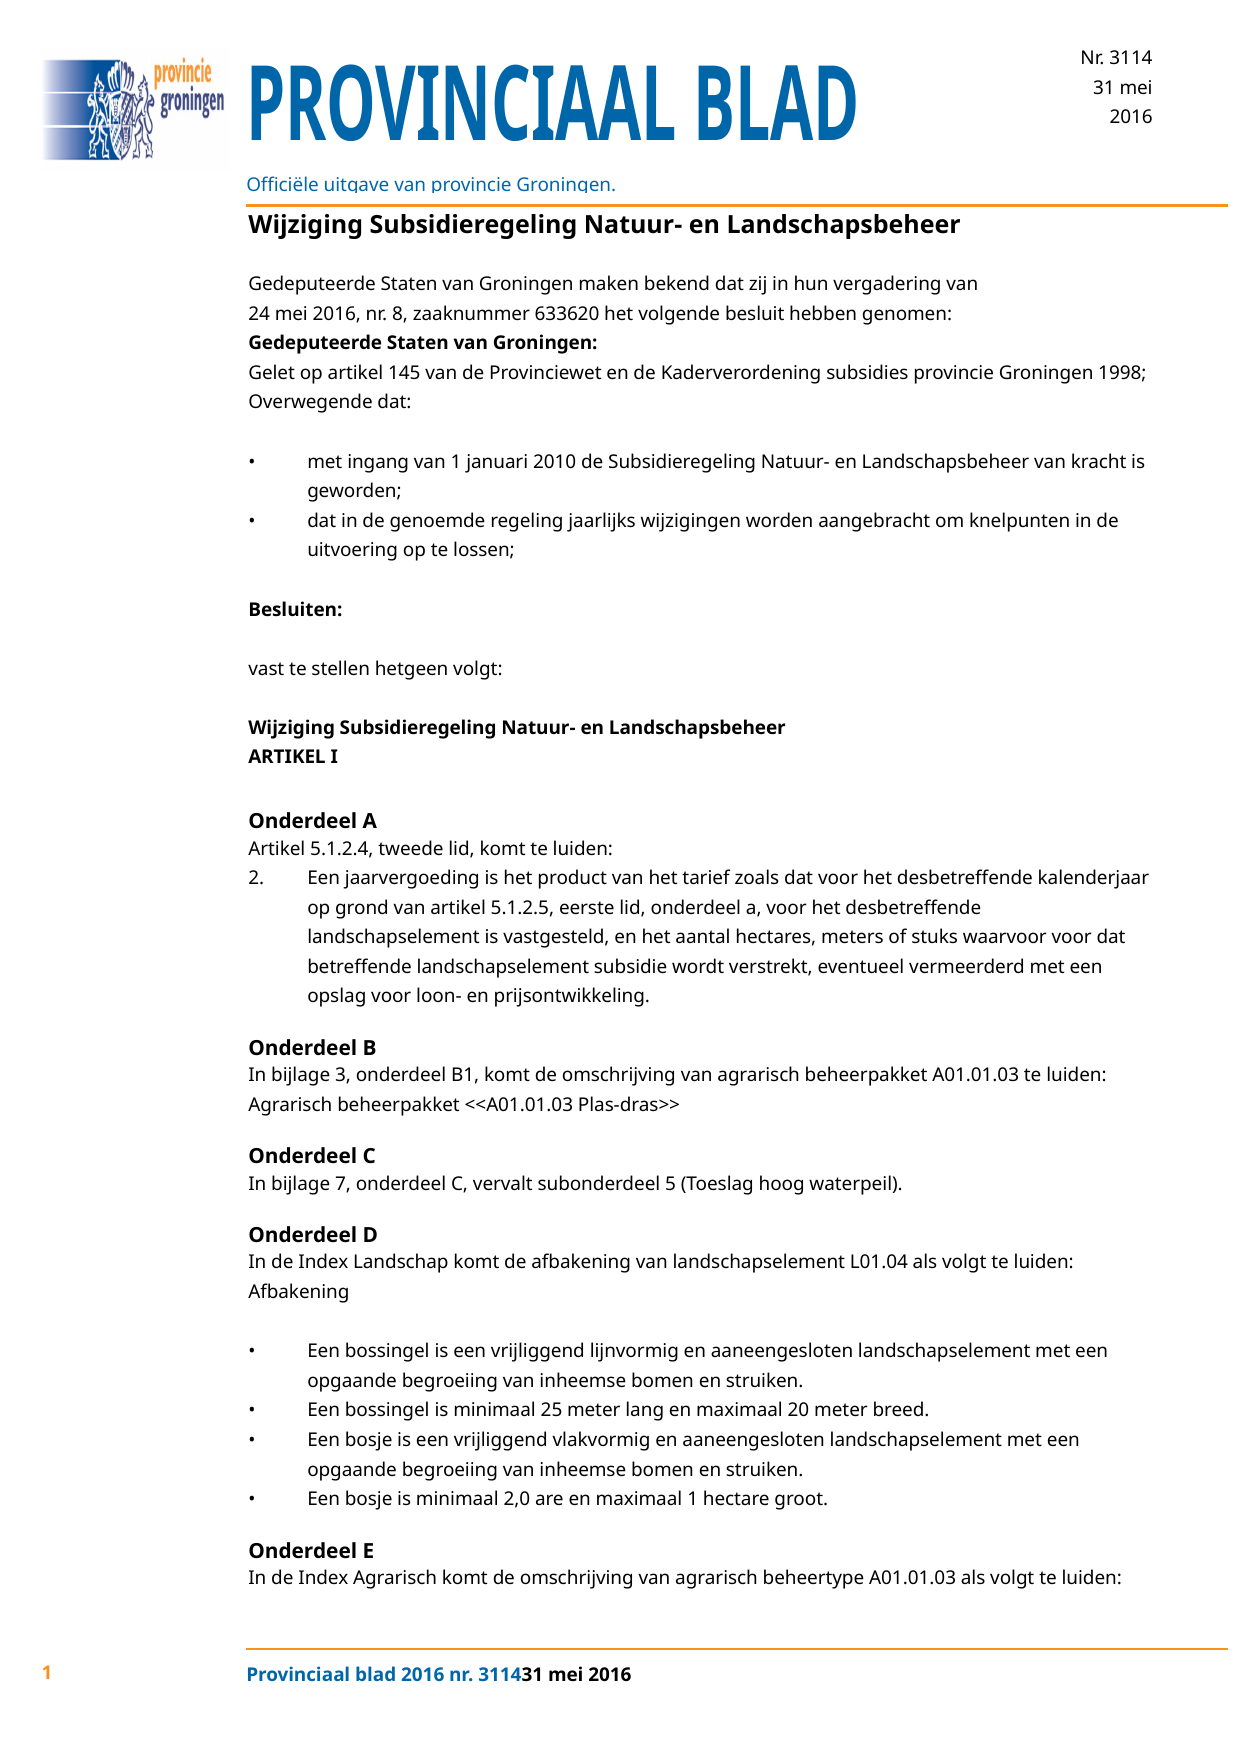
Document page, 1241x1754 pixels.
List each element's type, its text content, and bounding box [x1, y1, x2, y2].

text 24 mei 2016, nr. 8, zaaknummer 633620 het volgende besluit hebben genomen: [248, 300, 1152, 326]
text In de Index Agrarisch komt de omschrijving van agrarisch beheertype A01.01.03 als volgt te luiden: [248, 1564, 1152, 1590]
list Een bosje is een vrijliggend vlakvormig en aaneengesloten landschapselement met een opgaande begroeiing van inheemse bomen en struiken. [248, 1426, 1152, 1482]
text Agrarisch beheerpakket <<A01.01.03 Plas-dras>> [248, 1091, 1152, 1117]
list Een bossingel is minimaal 25 meter lang en maximaal 20 meter breed. [248, 1397, 1152, 1422]
text Wijziging Subsidieregeling Natuur- en Landschapsbeheer [248, 714, 1152, 740]
list met ingang van 1 januari 2010 de Subsidieregeling Natuur- en Landschapsbeheer van kracht is geworden; [248, 448, 1152, 503]
list Een bosje is minimaal 2,0 are en maximaal 1 hectare groot. [248, 1485, 1152, 1511]
text In bijlage 3, onderdeel B1, komt de omschrijving van agrarisch beheerpakket A01.01.03 te luiden: [248, 1061, 1152, 1087]
text In bijlage 7, onderdeel C, vervalt subonderdeel 5 (Toeslag hoog waterpeil). [248, 1170, 1152, 1196]
text Gelet op artikel 145 van de Provinciewet en de Kaderverordening subsidies provincie Groningen 1998; [248, 359, 1152, 385]
text vast te stellen hetgeen volgt: [248, 655, 1152, 681]
text In de Index Landschap komt de afbakening van landschapselement L01.04 als volgt te luiden: [248, 1249, 1152, 1274]
text Besluiten: [248, 596, 1152, 621]
text Gedeputeerde Staten van Groningen: [248, 329, 1152, 355]
text Wijziging Subsidieregeling Natuur- en Landschapsbeheer [248, 207, 1152, 241]
list dat in de genoemde regeling jaarlijks wijzigingen worden aangebracht om knelpunten in de uitvoering op te lossen; [248, 507, 1152, 562]
text Afbakening [248, 1278, 1152, 1304]
text Onderdeel D [248, 1220, 1152, 1249]
text Onderdeel A [248, 806, 1152, 835]
list Een jaarvergoeding is het product van het tarief zoals dat voor het desbetreffende kalenderjaar op grond van artikel 5.1.2.5, eerste lid, onderdeel a, voor het desbetreffende landschapselement is vastgesteld, en het aantal hectares, meters of stuks waarvoor voor dat betreffende landschapselement subsidie wordt verstrekt, eventueel vermeerderd met een opslag voor loon- en prijsontwikkeling. [248, 864, 1152, 1008]
text Artikel 5.1.2.4, tweede lid, komt te luiden: [248, 835, 1152, 860]
text Onderdeel E [248, 1536, 1152, 1564]
text Onderdeel B [248, 1033, 1152, 1061]
picture [41, 47, 231, 172]
text Onderdeel C [248, 1141, 1152, 1170]
text ARTIKEL I [248, 744, 1152, 769]
text Gedeputeerde Staten van Groningen maken bekend dat zij in hun vergadering van [248, 270, 1152, 296]
list Een bossingel is een vrijliggend lijnvormig en aaneengesloten landschapselement met een opgaande begroeiing van inheemse bomen en struiken. [248, 1337, 1152, 1393]
text Overwegende dat: [248, 389, 1152, 414]
